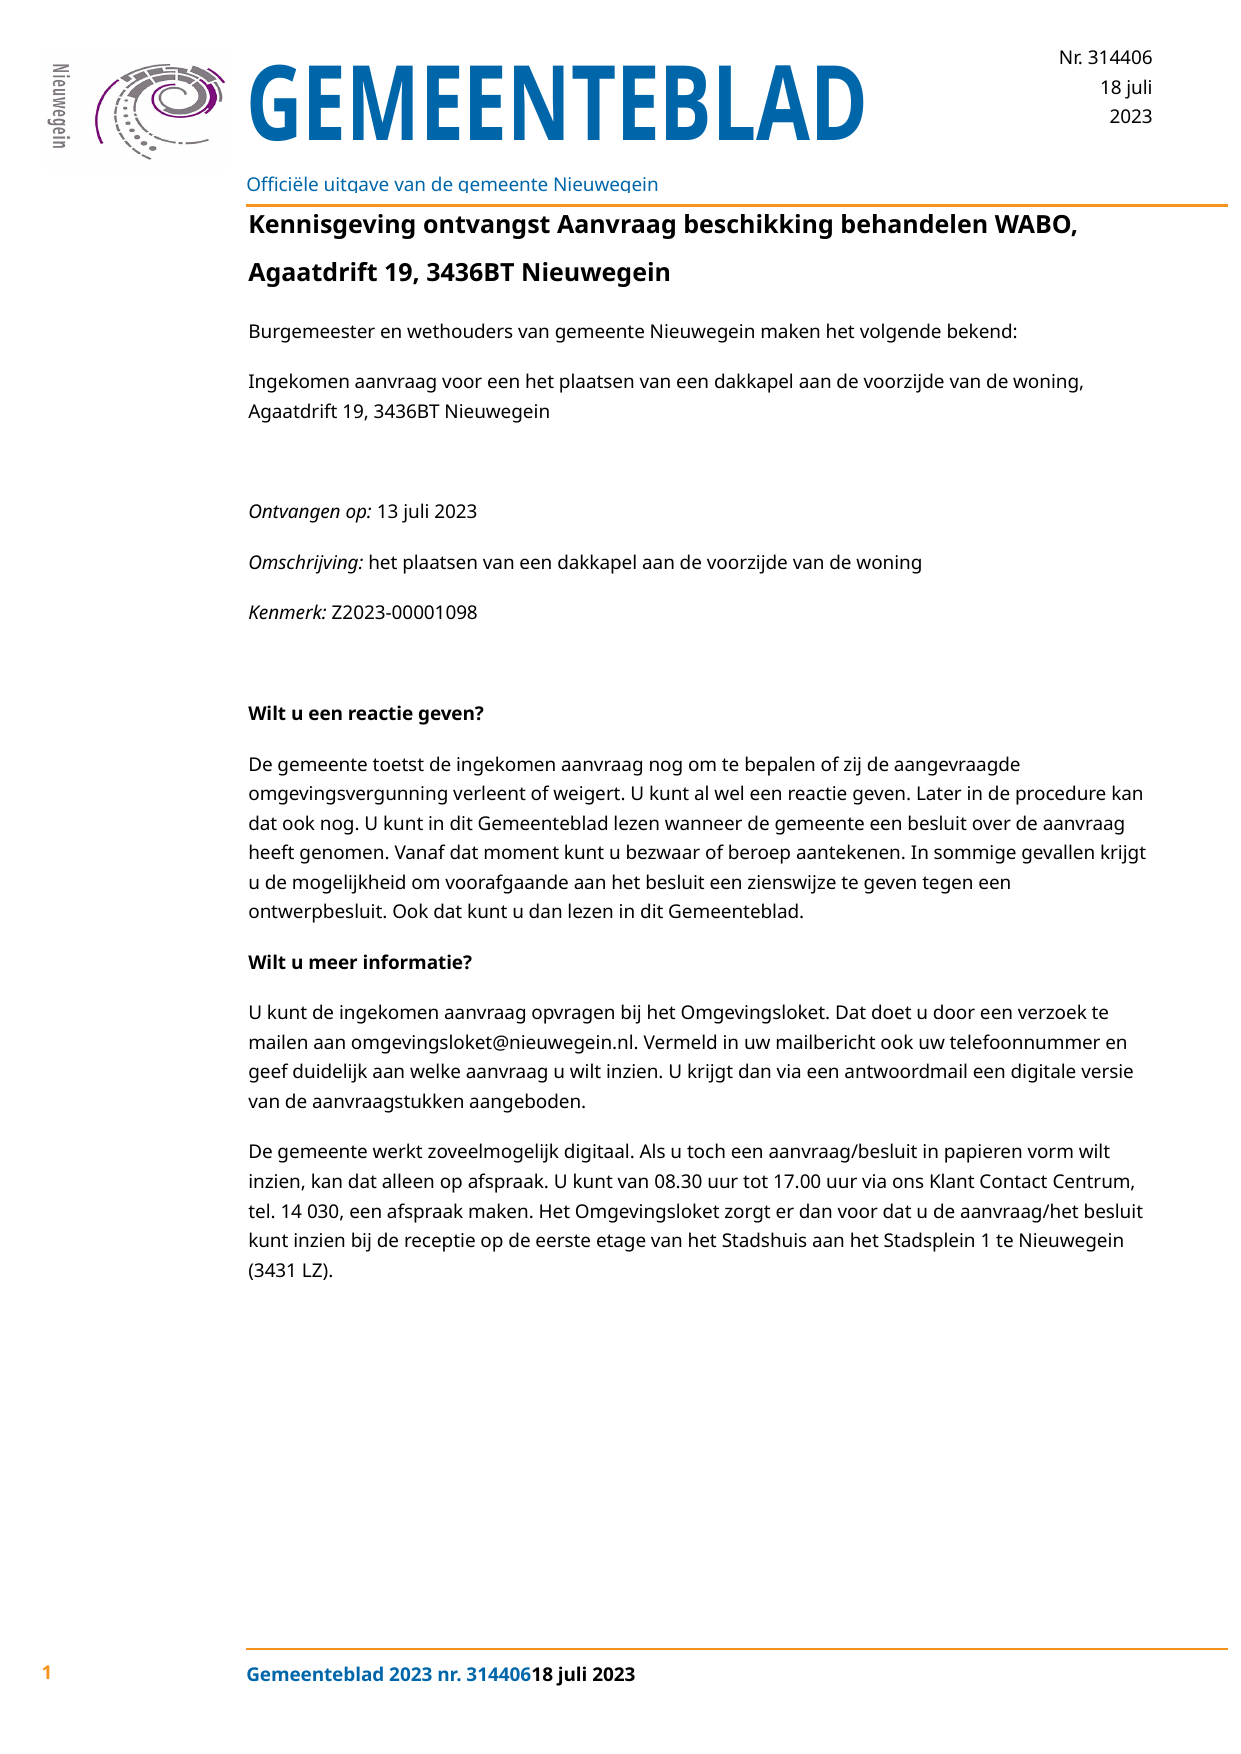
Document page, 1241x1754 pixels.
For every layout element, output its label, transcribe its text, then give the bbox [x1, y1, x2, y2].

picture [41, 47, 231, 172]
text De gemeente werkt zoveelmogelijk digitaal. Als u toch een aanvraag/besluit in papieren vorm wilt inzien, kan dat alleen op afspraak. U kunt van 08.30 uur tot 17.00 uur via ons Klant Contact Centrum, tel. 14 030, een afspraak maken. Het Omgevingsloket zorgt er dan voor dat u de aanvraag/het besluit kunt inzien bij de receptie op de eerste etage van het Stadshuis aan het Stadsplein 1 te Nieuwegein (3431 LZ). [248, 1139, 1152, 1283]
text Ontvangen op: 13 juli 2023 [248, 499, 1152, 524]
text Kenmerk: Z2023-00001098 [248, 599, 1152, 625]
text Wilt u een reactie geven? [248, 700, 1152, 726]
text Burgemeester en wethouders van gemeente Nieuwegein maken het volgende bekend: [248, 318, 1152, 344]
text Kennisgeving ontvangst Aanvraag beschikking behandelen WABO, Agaatdrift 19, 3436BT Nieuwegein [248, 207, 1152, 288]
text Wilt u meer informatie? [248, 949, 1152, 975]
text De gemeente toetst de ingekomen aanvraag nog om te bepalen of zij de aangevraagde omgevingsvergunning verleent of weigert. U kunt al wel een reactie geven. Later in de procedure kan dat ook nog. U kunt in dit Gemeenteblad lezen wanneer de gemeente een besluit over de aanvraag heeft genomen. Vanaf dat moment kunt u bezwaar of beroep aantekenen. In sommige gevallen krijgt u de mogelijkheid om voorafgaande aan het besluit een zienswijze te geven tegen een ontwerpbesluit. Ook dat kunt u dan lezen in dit Gemeenteblad. [248, 751, 1152, 924]
text U kunt de ingekomen aanvraag opvragen bij het Omgevingsloket. Dat doet u door een verzoek te mailen aan omgevingsloket@nieuwegein.nl. Vermeld in uw mailbericht ook uw telefoonnummer en geef duidelijk aan welke aanvraag u wilt inzien. U krijgt dan via een antwoordmail een digitale versie van de aanvraagstukken aangeboden. [248, 999, 1152, 1114]
text Ingekomen aanvraag voor een het plaatsen van een dakkapel aan de voorzijde van de woning, Agaatdrift 19, 3436BT Nieuwegein [248, 368, 1152, 424]
text Omschrijving: het plaatsen van een dakkapel aan de voorzijde van de woning [248, 549, 1152, 575]
